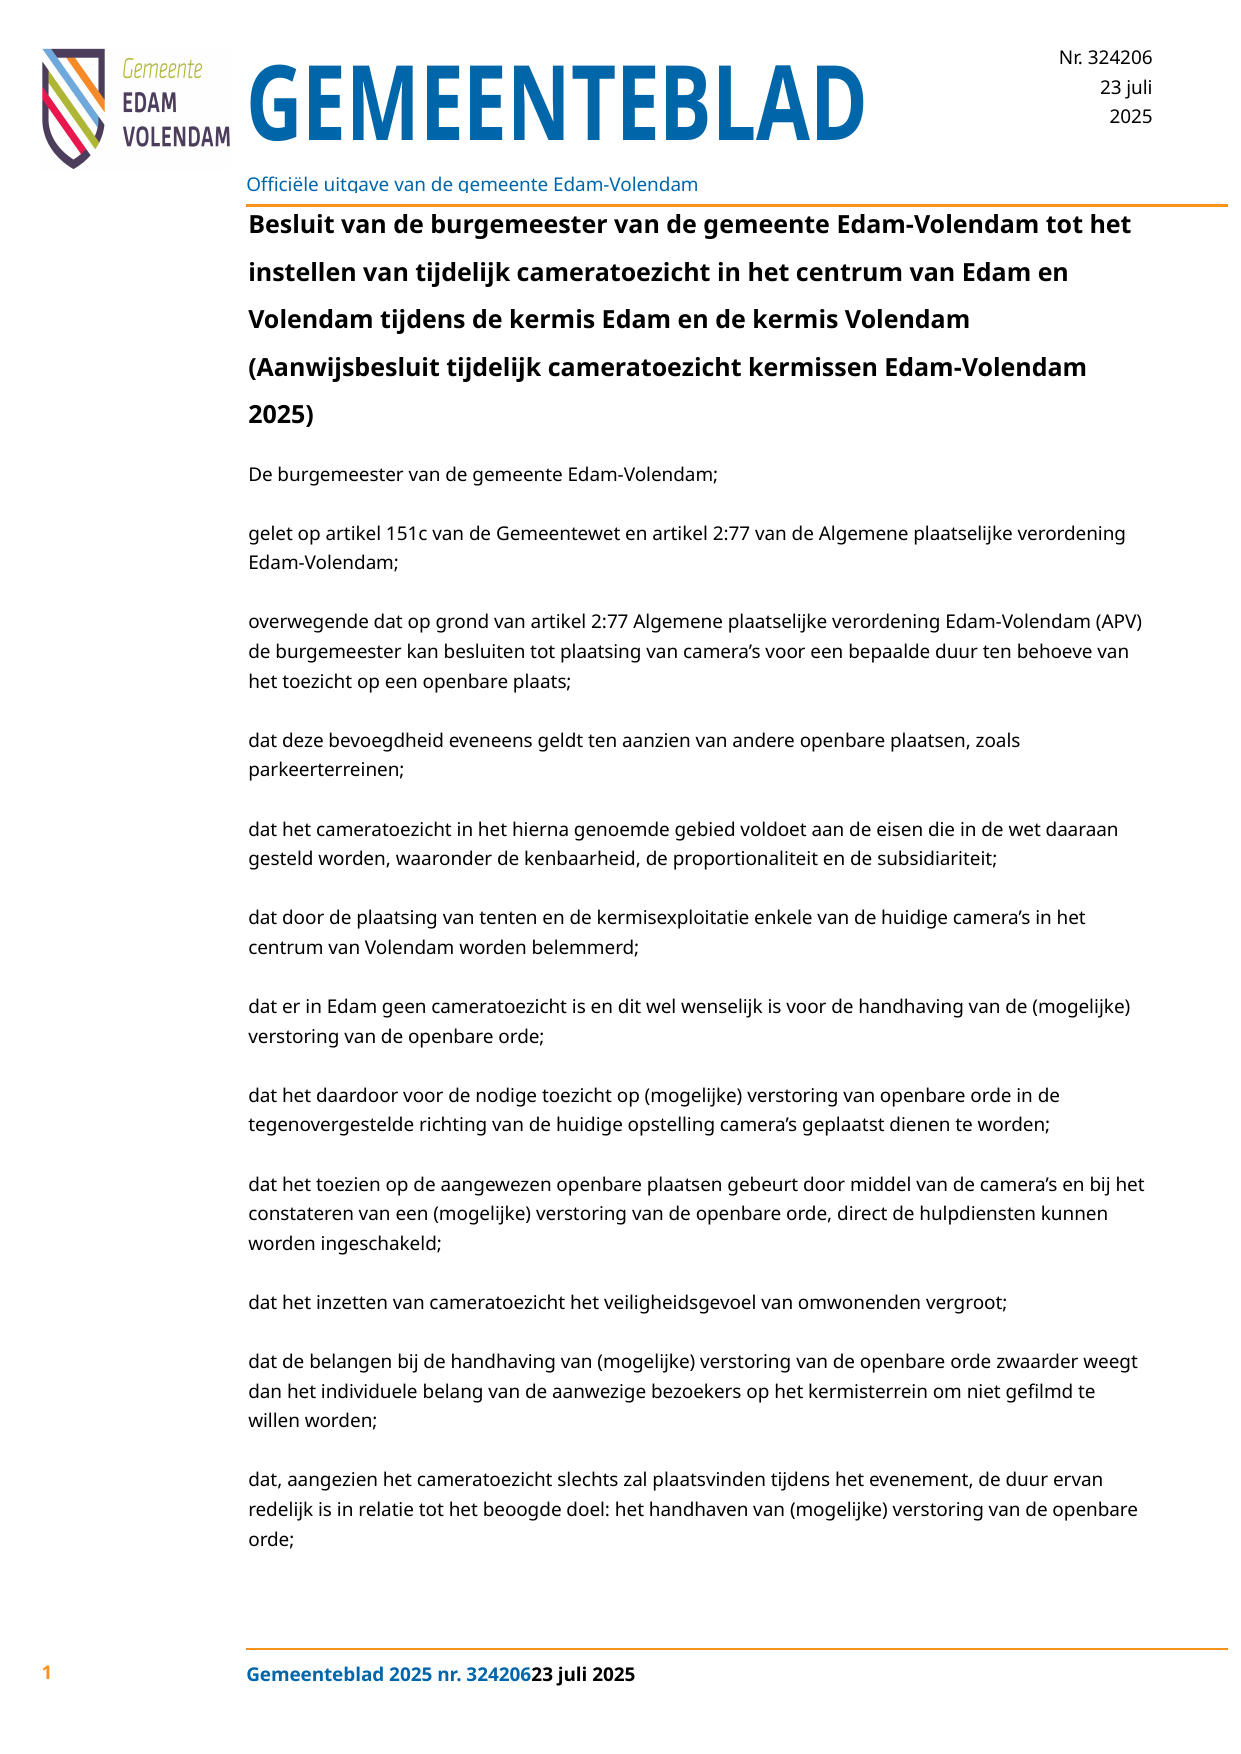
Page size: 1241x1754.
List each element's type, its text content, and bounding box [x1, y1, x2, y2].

text dat er in Edam geen cameratoezicht is en dit wel wenselijk is voor de handhaving van de (mogelijke) verstoring van de openbare orde; [248, 993, 1152, 1048]
text dat door de plaatsing van tenten en de kermisexploitatie enkele van de huidige camera’s in het centrum van Volendam worden belemmerd; [248, 904, 1152, 960]
text dat het toezien op de aangewezen openbare plaatsen gebeurt door middel van de camera’s en bij het constateren van een (mogelijke) verstoring van de openbare orde, direct de hulpdiensten kunnen worden ingeschakeld; [248, 1171, 1152, 1256]
text dat deze bevoegdheid eveneens geldt ten aanzien van andere openbare plaatsen, zoals parkeerterreinen; [248, 727, 1152, 782]
picture [41, 47, 231, 172]
text De burgemeester van de gemeente Edam-Volendam; [248, 461, 1152, 486]
text Besluit van de burgemeester van de gemeente Edam-Volendam tot het instellen van tijdelijk cameratoezicht in het centrum van Edam en Volendam tijdens de kermis Edam en de kermis Volendam (Aanwijsbesluit tijdelijk cameratoezicht kermissen Edam-Volendam 2025) [248, 207, 1152, 431]
text dat het daardoor voor de nodige toezicht op (mogelijke) verstoring van openbare orde in de tegenovergestelde richting van de huidige opstelling camera’s geplaatst dienen te worden; [248, 1082, 1152, 1137]
text dat de belangen bij de handhaving van (mogelijke) verstoring van de openbare orde zwaarder weegt dan het individuele belang van de aanwezige bezoekers op het kermisterrein om niet gefilmd te willen worden; [248, 1348, 1152, 1433]
text dat het inzetten van cameratoezicht het veiligheidsgevoel van omwonenden vergroot; [248, 1289, 1152, 1315]
text gelet op artikel 151c van de Gemeentewet en artikel 2:77 van de Algemene plaatselijke verordening Edam-Volendam; [248, 520, 1152, 575]
text dat het cameratoezicht in het hierna genoemde gebied voldoet aan de eisen die in de wet daaraan gesteld worden, waaronder de kenbaarheid, de proportionaliteit en de subsidiariteit; [248, 816, 1152, 871]
text dat, aangezien het cameratoezicht slechts zal plaatsvinden tijdens het evenement, de duur ervan redelijk is in relatie tot het beoogde doel: het handhaven van (mogelijke) verstoring van de openbare orde; [248, 1467, 1152, 1551]
text overwegende dat op grond van artikel 2:77 Algemene plaatselijke verordening Edam-Volendam (APV) de burgemeester kan besluiten tot plaatsing van camera’s voor een bepaalde duur ten behoeve van het toezicht op een openbare plaats; [248, 609, 1152, 693]
